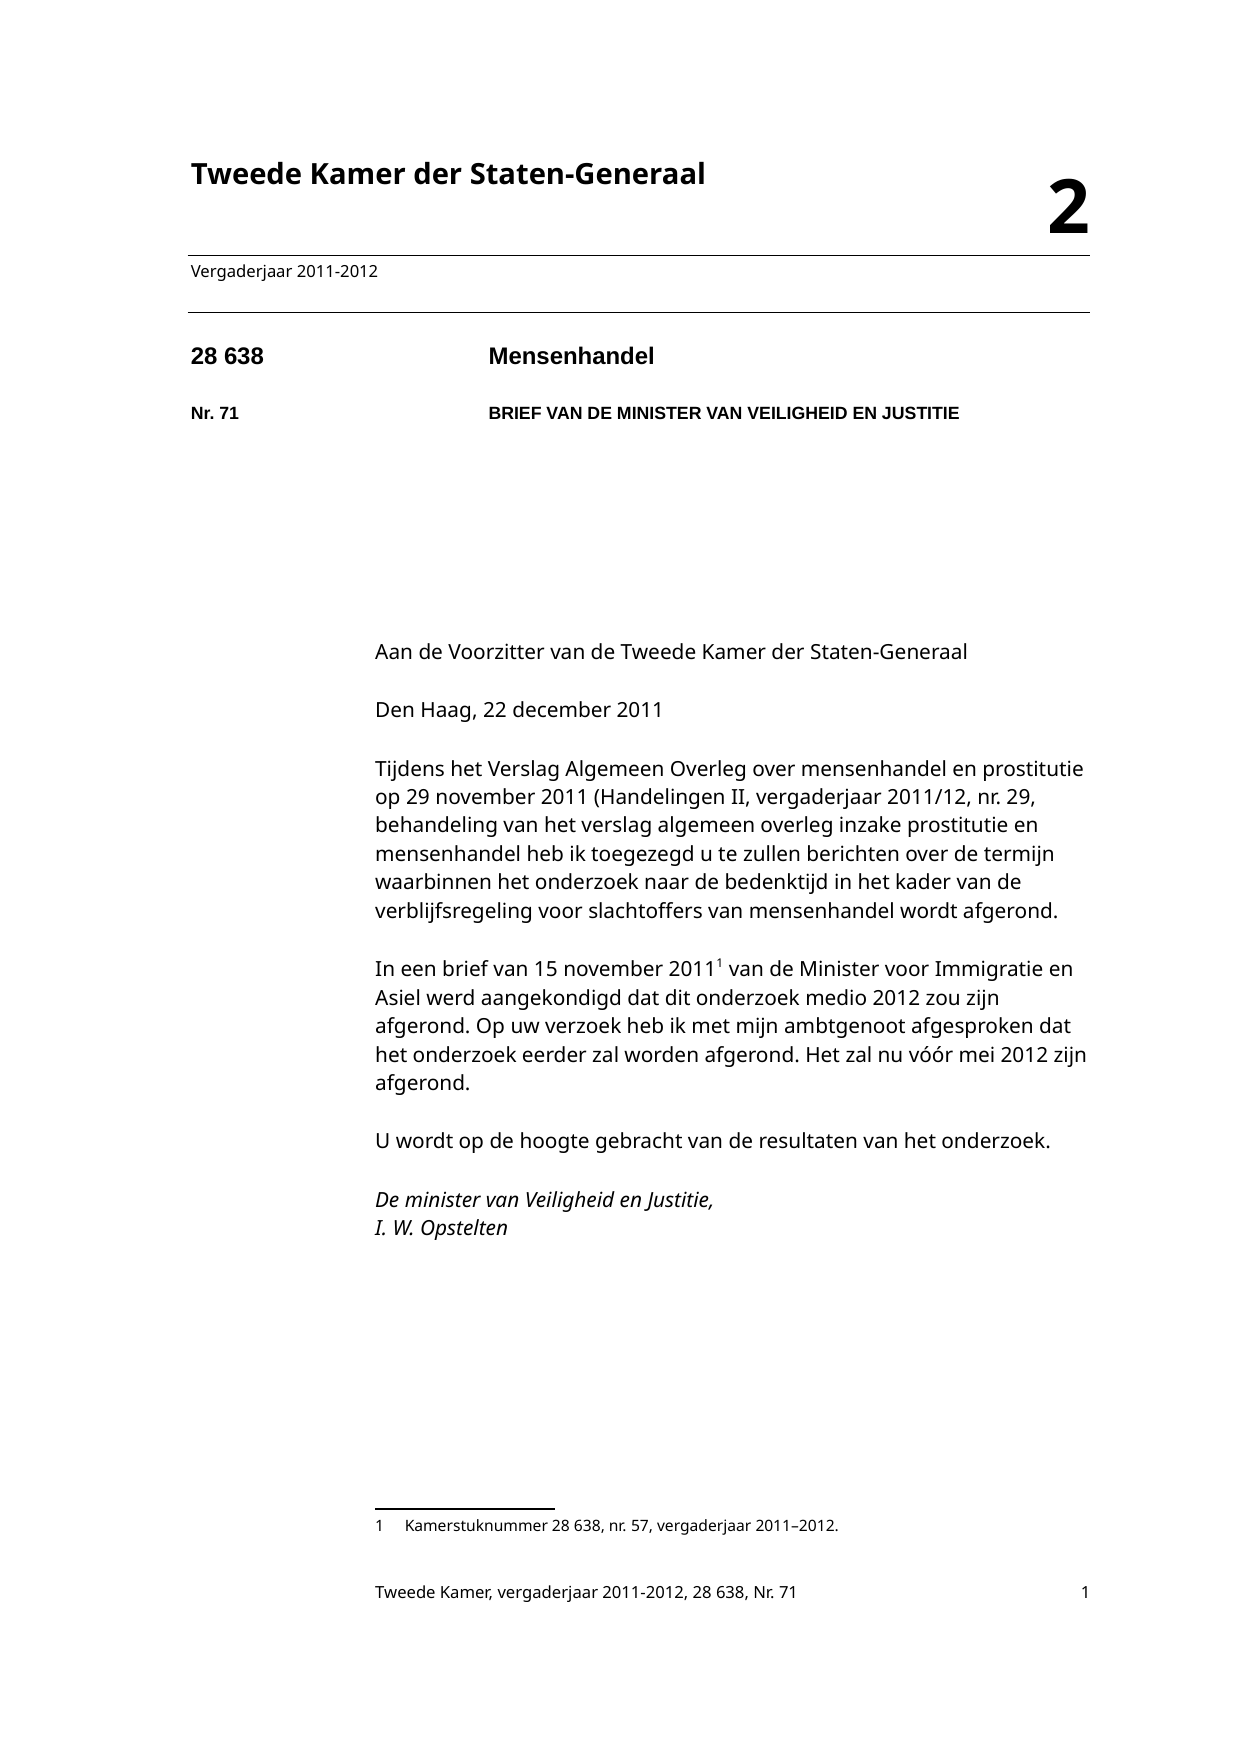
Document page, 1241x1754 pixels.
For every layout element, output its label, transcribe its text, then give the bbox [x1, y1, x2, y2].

table_cell [485, 256, 1090, 312]
text Kamerstuknummer 28 638, nr. 57, vergaderjaar 2011–2012. [375, 1508, 1090, 1536]
text De minister van Veiligheid en Justitie, [375, 1185, 1090, 1213]
table_header Tweede Kamer der Staten-Generaal [188, 150, 909, 255]
table_cell Vergaderjaar 2011-2012 [188, 256, 485, 312]
text I. W. Opstelten [375, 1213, 1090, 1242]
text Tijdens het Verslag Algemeen Overleg over mensenhandel en prostitutie op 29 november 2011 (Handelingen II, vergaderjaar 2011/12, nr. 29, behandeling van het verslag algemeen overleg inzake prostitutie en mensenhandel heb ik toegezegd u te zullen berichten over de termijn waarbinnen het onderzoek naar de bedenktijd in het kader van de verblijfsregeling voor slachtoffers van mensenhandel wordt afgerond. [375, 754, 1090, 924]
table_cell [485, 313, 1090, 339]
table_cell Nr. 71 [188, 399, 485, 518]
table_cell BRIEF VAN DE MINISTER VAN VEILIGHEID EN JUSTITIE [485, 399, 1090, 518]
table_cell [188, 313, 485, 339]
table_header 2 [910, 150, 1090, 255]
text Aan de Voorzitter van de Tweede Kamer der Staten-Generaal [375, 637, 1090, 665]
table_cell Mensenhandel [485, 339, 1090, 399]
text In een brief van 15 november 2011 van de Minister voor Immigratie en Asiel werd aangekondigd dat dit onderzoek medio 2012 zou zijn afgerond. Op uw verzoek heb ik met mijn ambtgenoot afgesproken dat het onderzoek eerder zal worden afgerond. Het zal nu vóór mei 2012 zijn afgerond. [375, 954, 1090, 1097]
table_cell 28 638 [188, 339, 485, 399]
text U wordt op de hoogte gebracht van de resultaten van het onderzoek. [375, 1127, 1090, 1155]
text Den Haag, 22 december 2011 [375, 695, 1090, 724]
